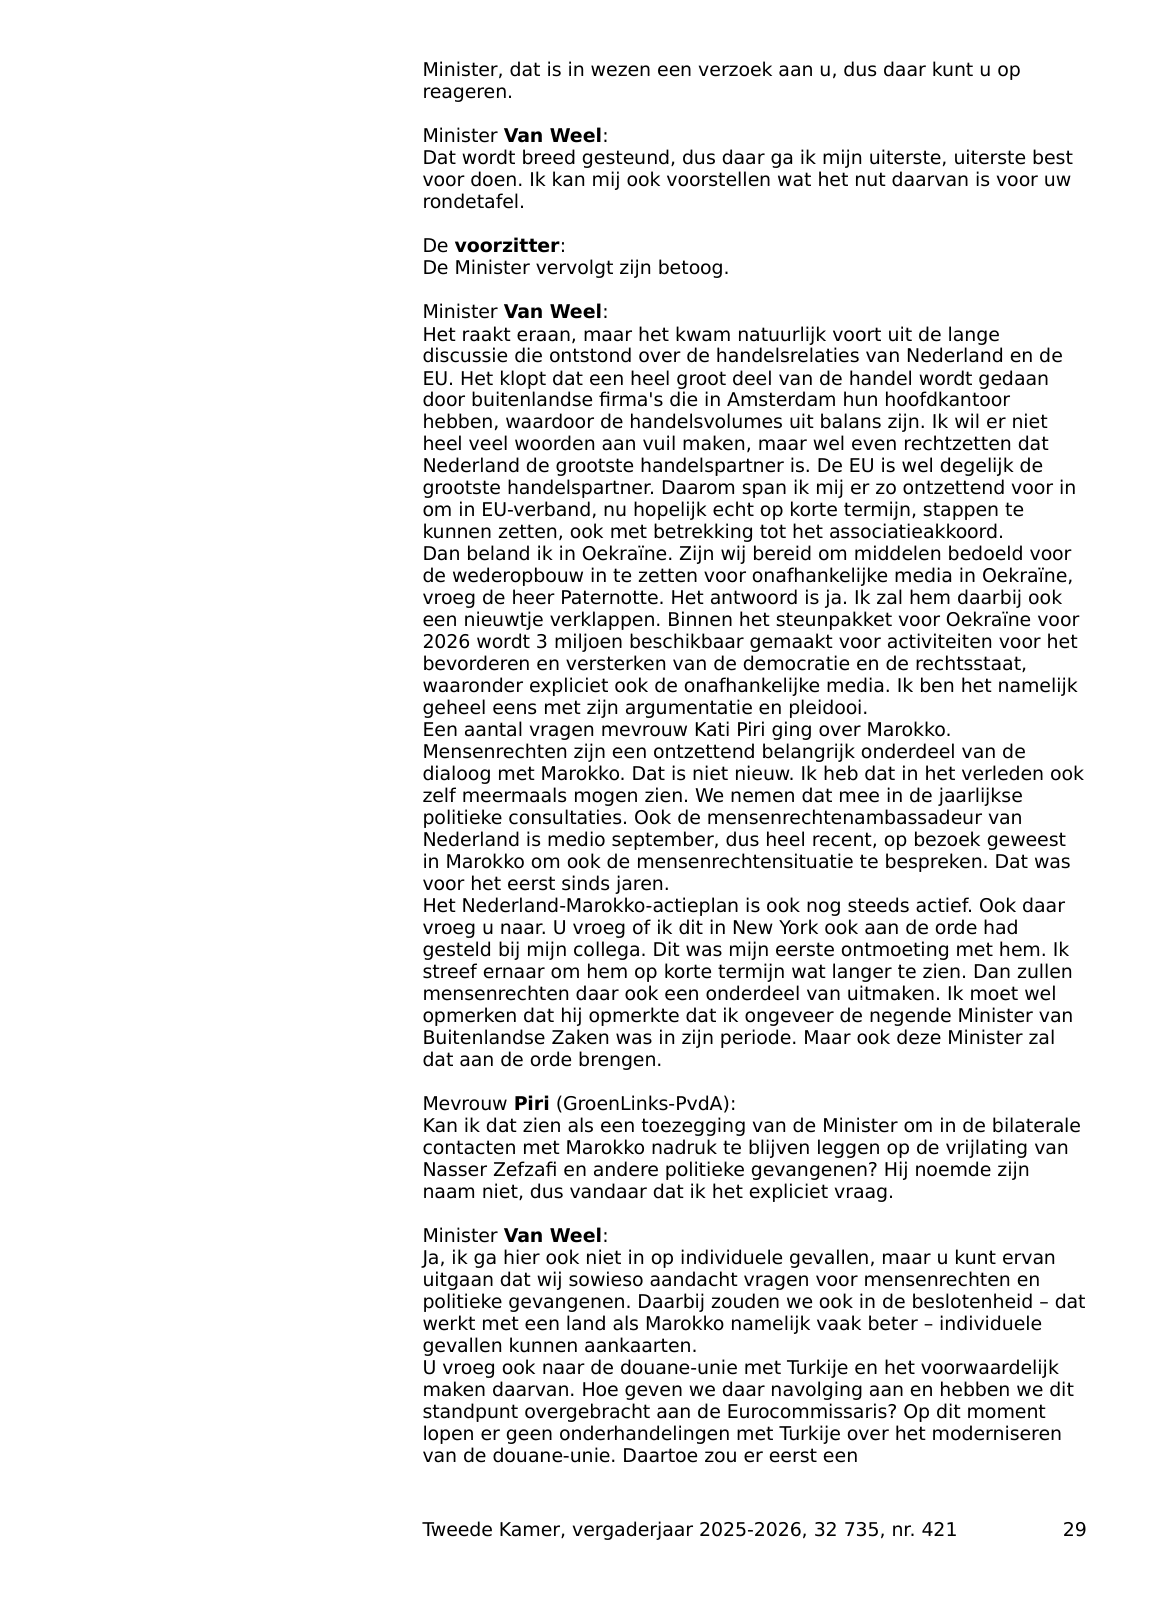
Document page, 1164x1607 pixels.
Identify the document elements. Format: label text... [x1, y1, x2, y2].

text Ja, ik ga hier ook niet in op individuele gevallen, maar u kunt ervan uitgaan dat wij sowieso aandacht vragen voor mensenrechten en politieke gevangenen. Daarbij zouden we ook in de beslotenheid – dat werkt met een land als Marokko namelijk vaak beter – individuele gevallen kunnen aankaarten. [422, 1247, 1087, 1357]
text Het raakt eraan, maar het kwam natuurlijk voort uit de lange discussie die ontstond over de handelsrelaties van Nederland en de EU. Het klopt dat een heel groot deel van de handel wordt gedaan door buitenlandse firma's die in Amsterdam hun hoofdkantoor hebben, waardoor de handelsvolumes uit balans zijn. Ik wil er niet heel veel woorden aan vuil maken, maar wel even rechtzetten dat Nederland de grootste handelspartner is. De EU is wel degelijk de grootste handelspartner. Daarom span ik mij er zo ontzettend voor in om in EU-verband, nu hopelijk echt op korte termijn, stappen te kunnen zetten, ook met betrekking tot het associatieakkoord. [422, 323, 1087, 543]
text De Minister vervolgt zijn betoog. [422, 257, 1087, 279]
text Minister Van Weel: [422, 1225, 1087, 1247]
text Kan ik dat zien als een toezegging van de Minister om in de bilaterale contacten met Marokko nadruk te blijven leggen op de vrijlating van Nasser Zefzafi en andere politieke gevangenen? Hij noemde zijn naam niet, dus vandaar dat ik het expliciet vraag. [422, 1115, 1087, 1203]
text Het Nederland-Marokko-actieplan is ook nog steeds actief. Ook daar vroeg u naar. U vroeg of ik dit in New York ook aan de orde had gesteld bij mijn collega. Dit was mijn eerste ontmoeting met hem. Ik streef ernaar om hem op korte termijn wat langer te zien. Dan zullen mensenrechten daar ook een onderdeel van uitmaken. Ik moet wel opmerken dat hij opmerkte dat ik ongeveer de negende Minister van Buitenlandse Zaken was in zijn periode. Maar ook deze Minister zal dat aan de orde brengen. [422, 895, 1087, 1071]
text Minister Van Weel: [422, 301, 1087, 323]
text Dat wordt breed gesteund, dus daar ga ik mijn uiterste, uiterste best voor doen. Ik kan mij ook voorstellen wat het nut daarvan is voor uw rondetafel. [422, 147, 1087, 213]
text Minister, dat is in wezen een verzoek aan u, dus daar kunt u op reageren. [422, 59, 1087, 103]
text De voorzitter: [422, 235, 1087, 257]
text Mevrouw Piri (GroenLinks-PvdA): [422, 1093, 1087, 1115]
text Dan beland ik in Oekraïne. Zijn wij bereid om middelen bedoeld voor de wederopbouw in te zetten voor onafhankelijke media in Oekraïne, vroeg de heer Paternotte. Het antwoord is ja. Ik zal hem daarbij ook een nieuwtje verklappen. Binnen het steunpakket voor Oekraïne voor 2026 wordt 3 miljoen beschikbaar gemaakt voor activiteiten voor het bevorderen en versterken van de democratie en de rechtsstaat, waaronder expliciet ook de onafhankelijke media. Ik ben het namelijk geheel eens met zijn argumentatie en pleidooi. [422, 543, 1087, 719]
text Een aantal vragen mevrouw Kati Piri ging over Marokko. Mensenrechten zijn een ontzettend belangrijk onderdeel van de dialoog met Marokko. Dat is niet nieuw. Ik heb dat in het verleden ook zelf meermaals mogen zien. We nemen dat mee in de jaarlijkse politieke consultaties. Ook de mensenrechtenambassadeur van Nederland is medio september, dus heel recent, op bezoek geweest in Marokko om ook de mensenrechtensituatie te bespreken. Dat was voor het eerst sinds jaren. [422, 719, 1087, 895]
text Minister Van Weel: [422, 125, 1087, 147]
text U vroeg ook naar de douane-unie met Turkije en het voorwaardelijk maken daarvan. Hoe geven we daar navolging aan en hebben we dit standpunt overgebracht aan de Eurocommissaris? Op dit moment lopen er geen onderhandelingen met Turkije over het moderniseren van de douane-unie. Daartoe zou er eerst een [422, 1357, 1087, 1467]
